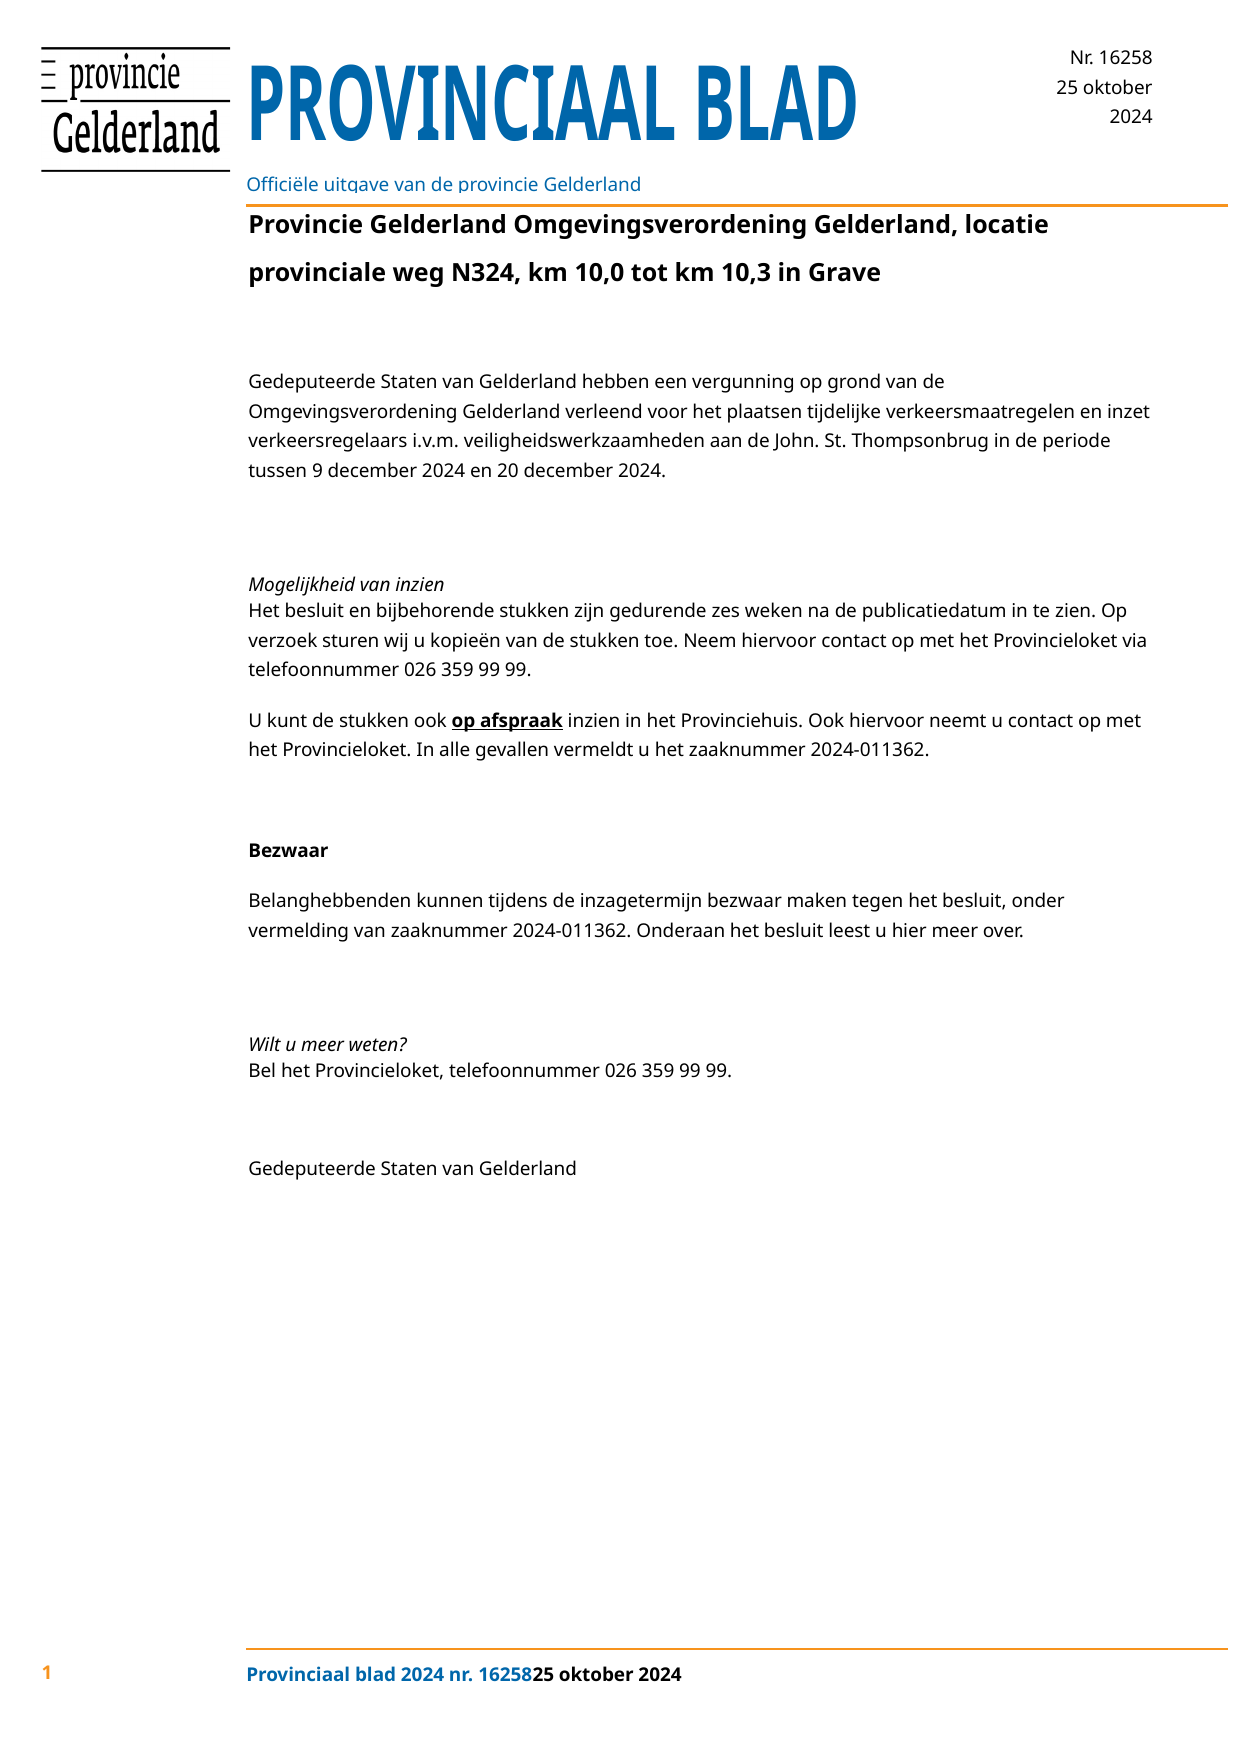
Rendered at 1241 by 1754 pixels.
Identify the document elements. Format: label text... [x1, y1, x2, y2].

text Gedeputeerde Staten van Gelderland hebben een vergunning op grond van de Omgevingsverordening Gelderland verleend voor het plaatsen tijdelijke verkeersmaatregelen en inzet verkeersregelaars i.v.m. veiligheidswerkzaamheden aan de John. St. Thompsonbrug in de periode tussen 9 december 2024 en 20 december 2024. [248, 368, 1152, 483]
text Belanghebbenden kunnen tijdens de inzagetermijn bezwaar maken tegen het besluit, onder vermelding van zaaknummer 2024-011362. Onderaan het besluit leest u hier meer over. [248, 888, 1152, 943]
text Het besluit en bijbehorende stukken zijn gedurende zes weken na de publicatiedatum in te zien. Op verzoek sturen wij u kopieën van de stukken toe. Neem hiervoor contact op met het Provincieloket via telefoonnummer 026 359 99 99. [248, 597, 1152, 682]
text Gedeputeerde Staten van Gelderland [248, 1156, 1152, 1181]
text Wilt u meer weten? [248, 1032, 1152, 1057]
text Bezwaar [248, 837, 1152, 863]
text Provincie Gelderland Omgevingsverordening Gelderland, locatie provinciale weg N324, km 10,0 tot km 10,3 in Grave [248, 207, 1152, 288]
text Bel het Provincieloket, telefoonnummer 026 359 99 99. [248, 1057, 1152, 1083]
picture [41, 47, 231, 172]
text Mogelijkheid van inzien [248, 571, 1152, 597]
text U kunt de stukken ook op afspraak inzien in het Provinciehuis. Ook hiervoor neemt u contact op met het Provincieloket. In alle gevallen vermeldt u het zaaknummer 2024-011362. [248, 707, 1152, 762]
